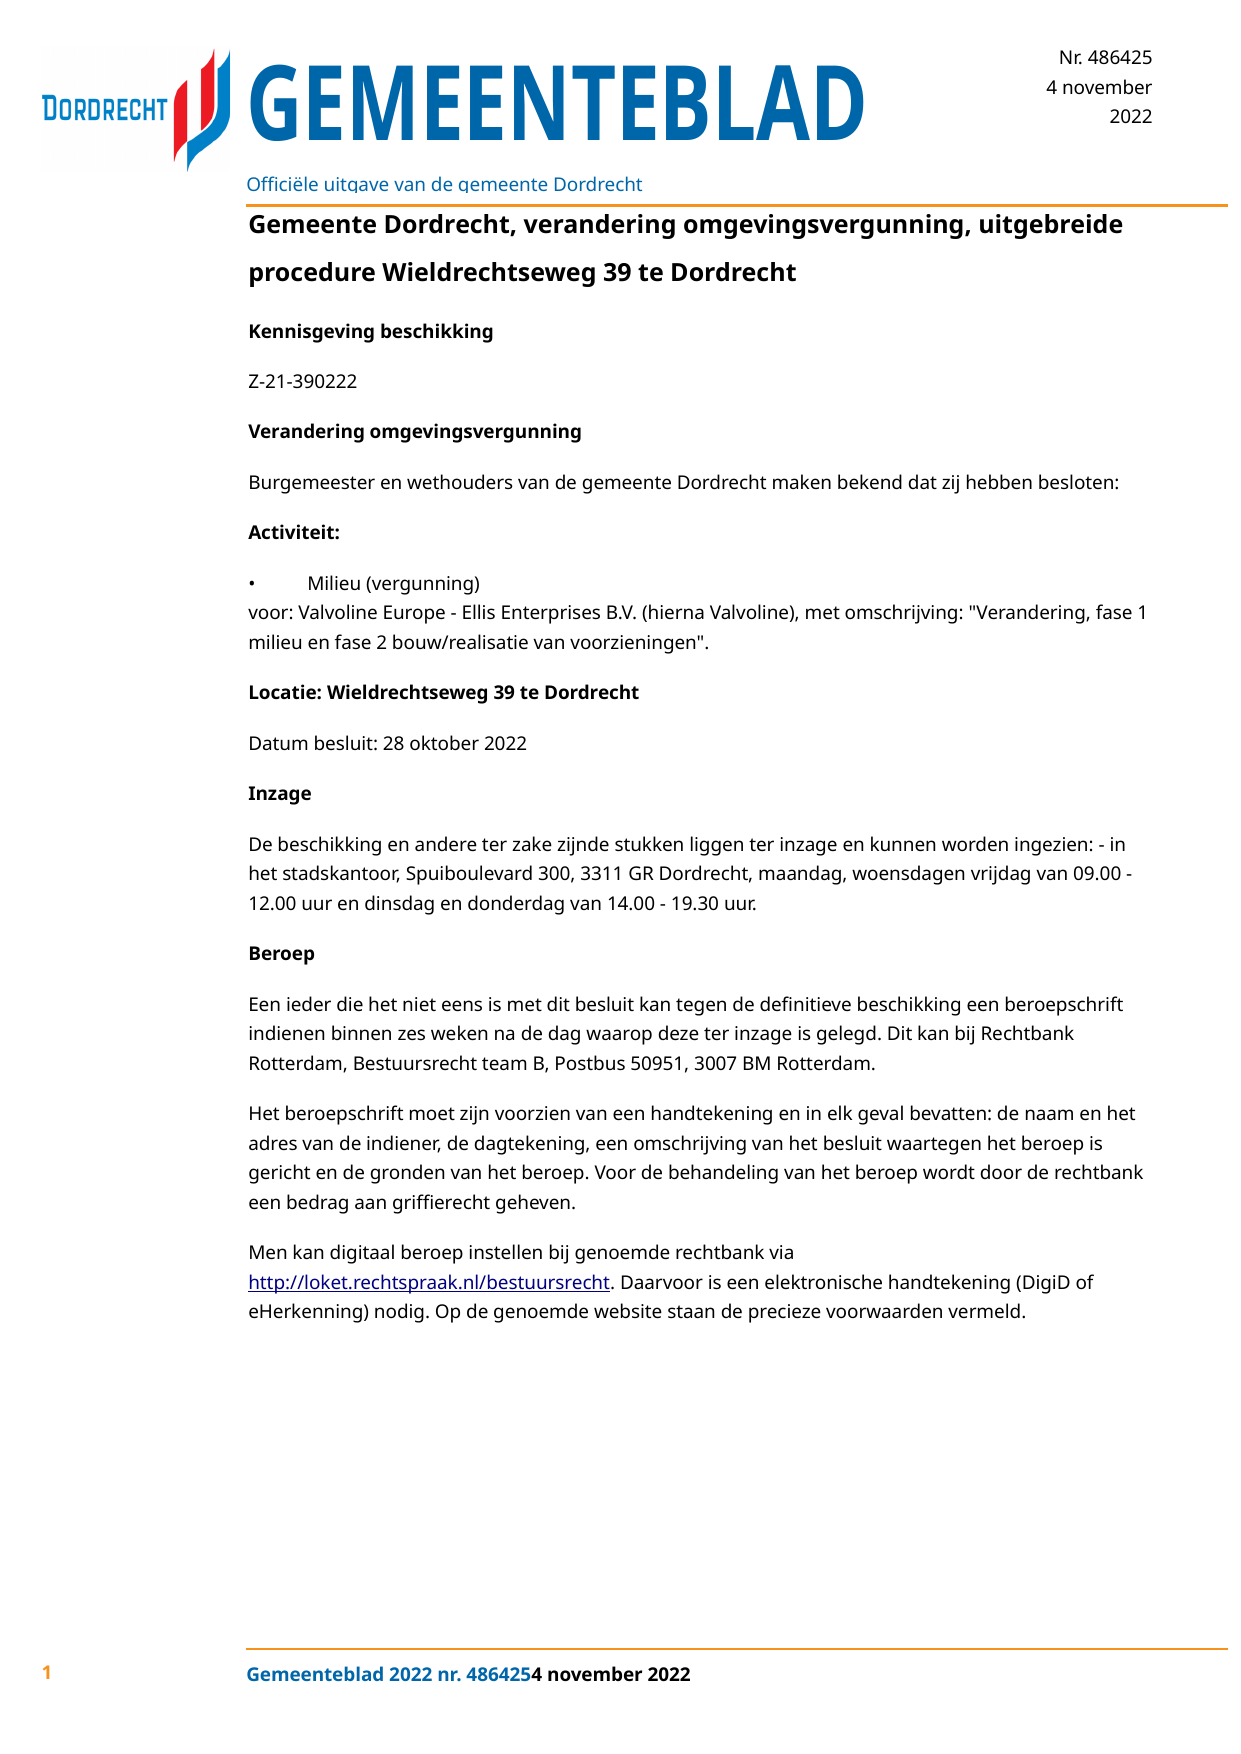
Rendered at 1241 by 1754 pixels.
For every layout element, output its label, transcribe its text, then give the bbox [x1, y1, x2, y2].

text De beschikking en andere ter zake zijnde stukken liggen ter inzage en kunnen worden ingezien: - in het stadskantoor, Spuiboulevard 300, 3311 GR Dordrecht, maandag, woensdagen vrijdag van 09.00 - 12.00 uur en dinsdag en donderdag van 14.00 - 19.30 uur. [248, 831, 1152, 916]
text Z-21-390222 [248, 368, 1152, 394]
list Milieu (vergunning) [248, 570, 1152, 596]
text Inzage [248, 780, 1152, 806]
text Verandering omgevingsvergunning [248, 419, 1152, 444]
picture [41, 47, 231, 172]
text Een ieder die het niet eens is met dit besluit kan tegen de definitieve beschikking een beroepschrift indienen binnen zes weken na de dag waarop deze ter inzage is gelegd. Dit kan bij Rechtbank Rotterdam, Bestuursrecht team B, Postbus 50951, 3007 BM Rotterdam. [248, 991, 1152, 1076]
text Beroep [248, 940, 1152, 966]
text Activiteit: [248, 519, 1152, 545]
text voor: Valvoline Europe - Ellis Enterprises B.V. (hierna Valvoline), met omschrijving: "Verandering, fase 1 milieu en fase 2 bouw/realisatie van voorzieningen". [248, 599, 1152, 655]
text Het beroepschrift moet zijn voorzien van een handtekening en in elk geval bevatten: de naam en het adres van de indiener, de dagtekening, een omschrijving van het besluit waartegen het beroep is gericht en de gronden van het beroep. Voor de behandeling van het beroep wordt door de rechtbank een bedrag aan griffierecht geheven. [248, 1100, 1152, 1215]
text Gemeente Dordrecht, verandering omgevingsvergunning, uitgebreide procedure Wieldrechtseweg 39 te Dordrecht [248, 207, 1152, 288]
text Datum besluit: 28 oktober 2022 [248, 730, 1152, 756]
text Kennisgeving beschikking [248, 318, 1152, 344]
text Men kan digitaal beroep instellen bij genoemde rechtbank via http://loket.rechtspraak.nl/bestuursrecht. Daarvoor is een elektronische handtekening (DigiD of eHerkenning) nodig. Op de genoemde website staan de precieze voorwaarden vermeld. [248, 1239, 1152, 1324]
text Burgemeester en wethouders van de gemeente Dordrecht maken bekend dat zij hebben besloten: [248, 469, 1152, 495]
text Locatie: Wieldrechtseweg 39 te Dordrecht [248, 679, 1152, 705]
